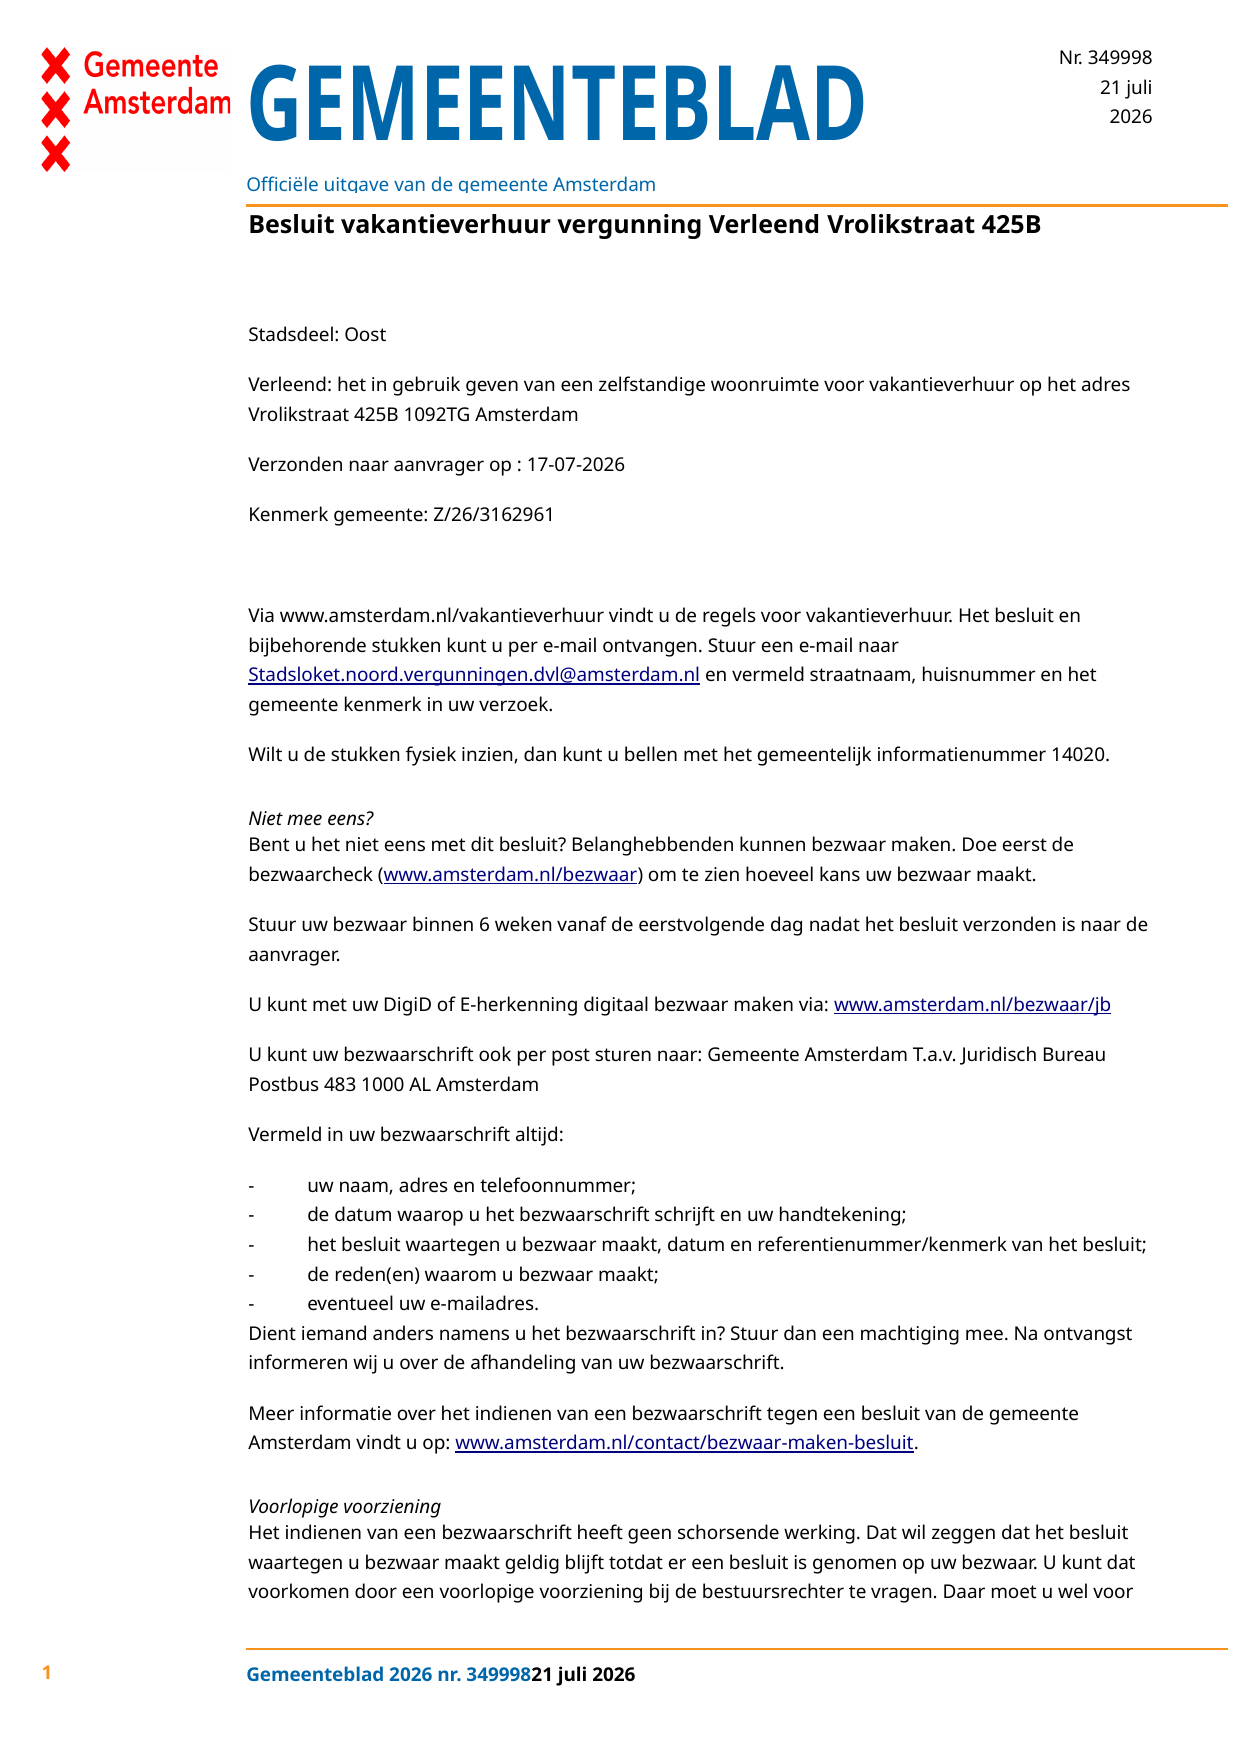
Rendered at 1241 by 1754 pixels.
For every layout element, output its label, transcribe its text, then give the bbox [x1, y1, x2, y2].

text Via www.amsterdam.nl/vakantieverhuur vindt u de regels voor vakantieverhuur. Het besluit en bijbehorende stukken kunt u per e-mail ontvangen. Stuur een e-mail naar Stadsloket.noord.vergunningen.dvl@amsterdam.nl en vermeld straatnaam, huisnummer en het gemeente kenmerk in uw verzoek. [248, 602, 1152, 717]
list eventueel uw e-mailadres. [248, 1290, 1152, 1316]
text Verzonden naar aanvrager op : 17-07-2026 [248, 451, 1152, 477]
text Het indienen van een bezwaarschrift heeft geen schorsende werking. Dat wil zeggen dat het besluit waartegen u bezwaar maakt geldig blijft totdat er een besluit is genomen op uw bezwaar. U kunt dat voorkomen door een voorlopige voorziening bij de bestuursrechter te vragen. Daar moet u wel voor [248, 1519, 1152, 1604]
text Stadsdeel: Oost [248, 321, 1152, 346]
text Stuur uw bezwaar binnen 6 weken vanaf de eerstvolgende dag nadat het besluit verzonden is naar de aanvrager. [248, 911, 1152, 967]
text Niet mee eens? [248, 806, 1152, 831]
text Vermeld in uw bezwaarschrift altijd: [248, 1122, 1152, 1147]
text Bent u het niet eens met dit besluit? Belanghebbenden kunnen bezwaar maken. Doe eerst de bezwaarcheck (www.amsterdam.nl/bezwaar) om te zien hoeveel kans uw bezwaar maakt. [248, 831, 1152, 887]
text Verleend: het in gebruik geven van een zelfstandige woonruimte voor vakantieverhuur op het adres Vrolikstraat 425B 1092TG Amsterdam [248, 371, 1152, 426]
list uw naam, adres en telefoonnummer; [248, 1172, 1152, 1198]
list het besluit waartegen u bezwaar maakt, datum en referentienummer/kenmerk van het besluit; [248, 1231, 1152, 1257]
text Kenmerk gemeente: Z/26/3162961 [248, 502, 1152, 527]
list de datum waarop u het bezwaarschrift schrijft en uw handtekening; [248, 1202, 1152, 1227]
text Dient iemand anders namens u het bezwaarschrift in? Stuur dan een machtiging mee. Na ontvangst informeren wij u over de afhandeling van uw bezwaarschrift. [248, 1320, 1152, 1375]
picture [41, 47, 231, 172]
text Wilt u de stukken fysiek inzien, dan kunt u bellen met het gemeentelijk informatienummer 14020. [248, 742, 1152, 767]
text Meer informatie over het indienen van een bezwaarschrift tegen een besluit van de gemeente Amsterdam vindt u op: www.amsterdam.nl/contact/bezwaar-maken-besluit. [248, 1400, 1152, 1455]
list de reden(en) waarom u bezwaar maakt; [248, 1261, 1152, 1287]
text U kunt met uw DigiD of E-herkenning digitaal bezwaar maken via: www.amsterdam.nl/bezwaar/jb [248, 991, 1152, 1017]
text Besluit vakantieverhuur vergunning Verleend Vrolikstraat 425B [248, 207, 1152, 241]
text U kunt uw bezwaarschrift ook per post sturen naar: Gemeente Amsterdam T.a.v. Juridisch Bureau Postbus 483 1000 AL Amsterdam [248, 1042, 1152, 1097]
text Voorlopige voorziening [248, 1493, 1152, 1519]
